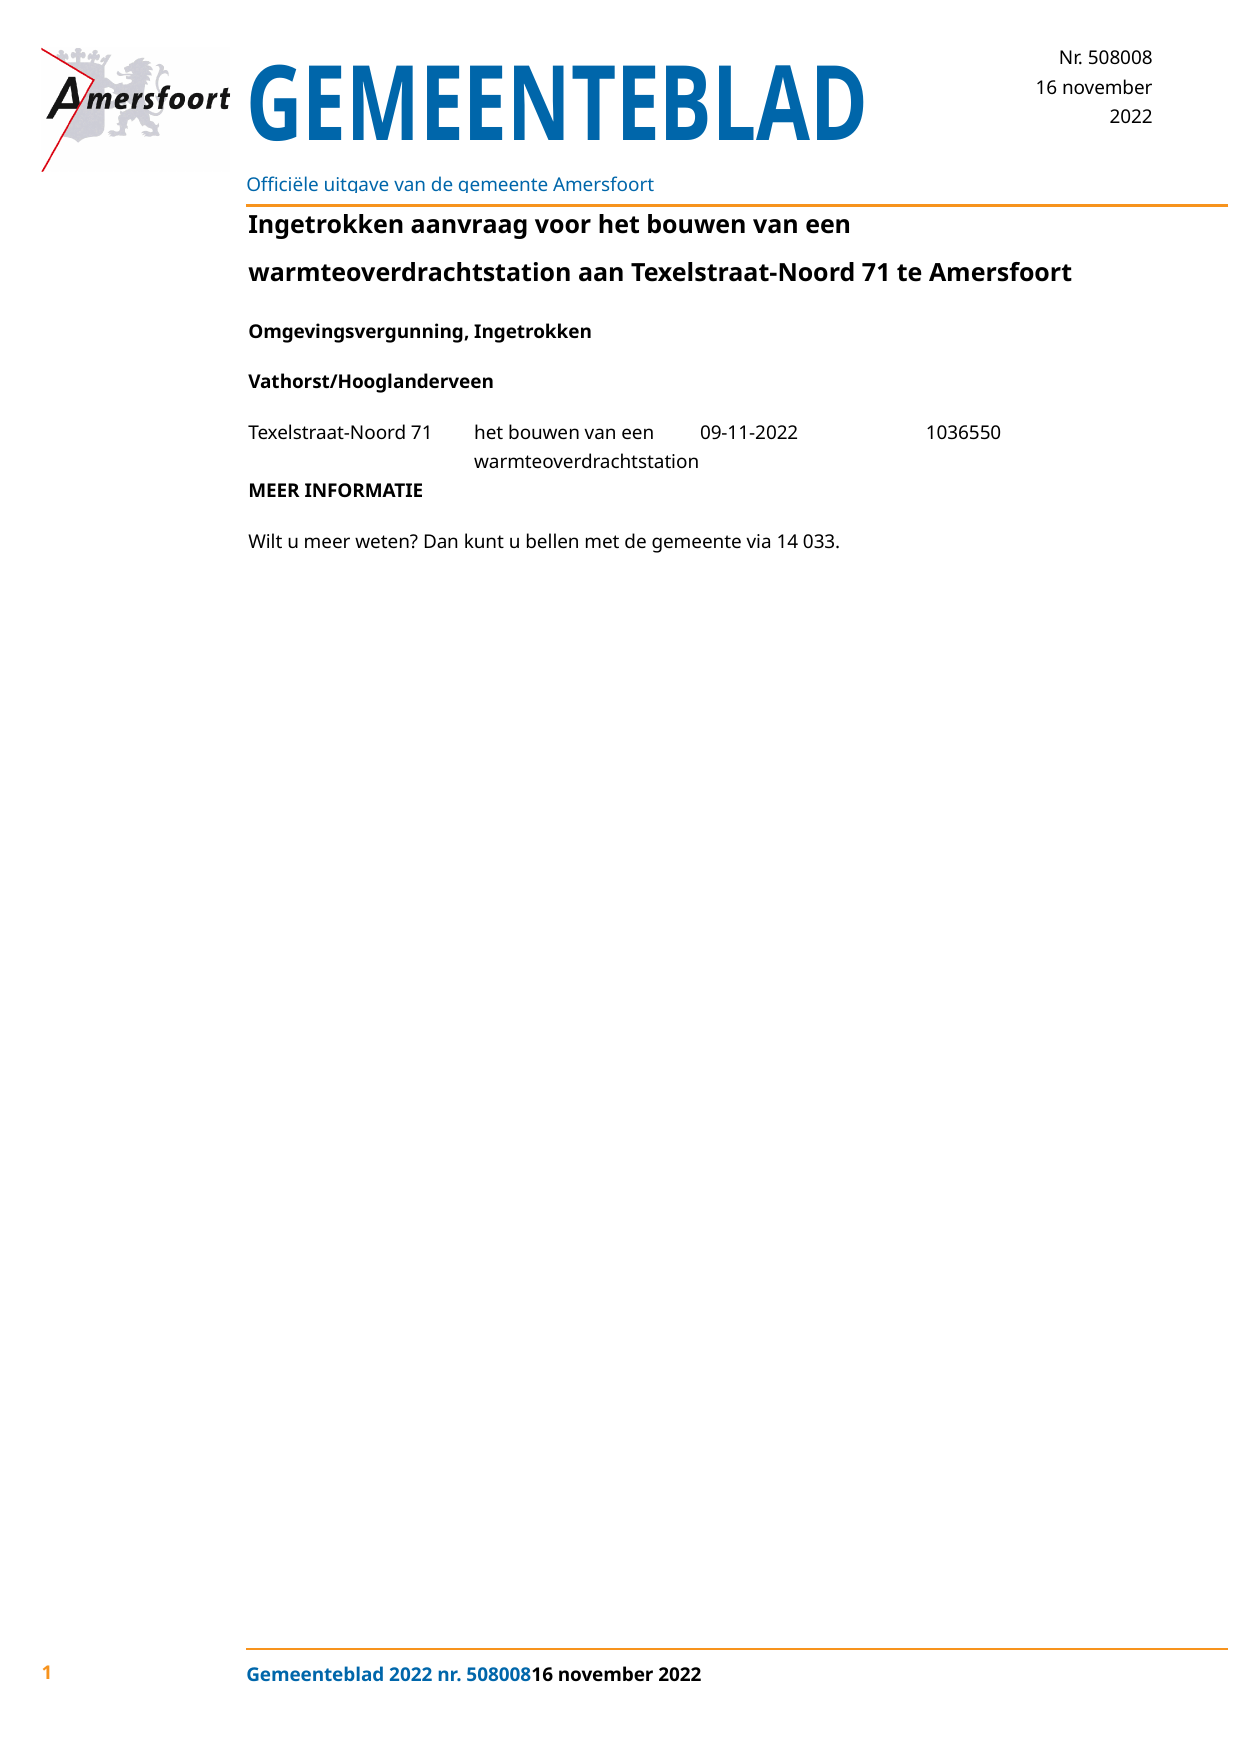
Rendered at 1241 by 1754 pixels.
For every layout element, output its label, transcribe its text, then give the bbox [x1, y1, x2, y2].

picture [41, 47, 231, 172]
table_header Texelstraat-Noord 71 [248, 419, 474, 474]
text MEER INFORMATIE [248, 477, 1152, 503]
table_header het bouwen van een warmteoverdrachtstation [474, 419, 700, 474]
text Ingetrokken aanvraag voor het bouwen van een warmteoverdrachtstation aan Texelstraat-Noord 71 te Amersfoort [248, 207, 1152, 288]
text Vathorst/Hooglanderveen [248, 368, 1152, 394]
text Wilt u meer weten? Dan kunt u bellen met de gemeente via 14 033. [248, 528, 1152, 553]
text Omgevingsvergunning, Ingetrokken [248, 318, 1152, 344]
table_header 09-11-2022 [700, 419, 926, 474]
table_header 1036550 [926, 419, 1152, 474]
